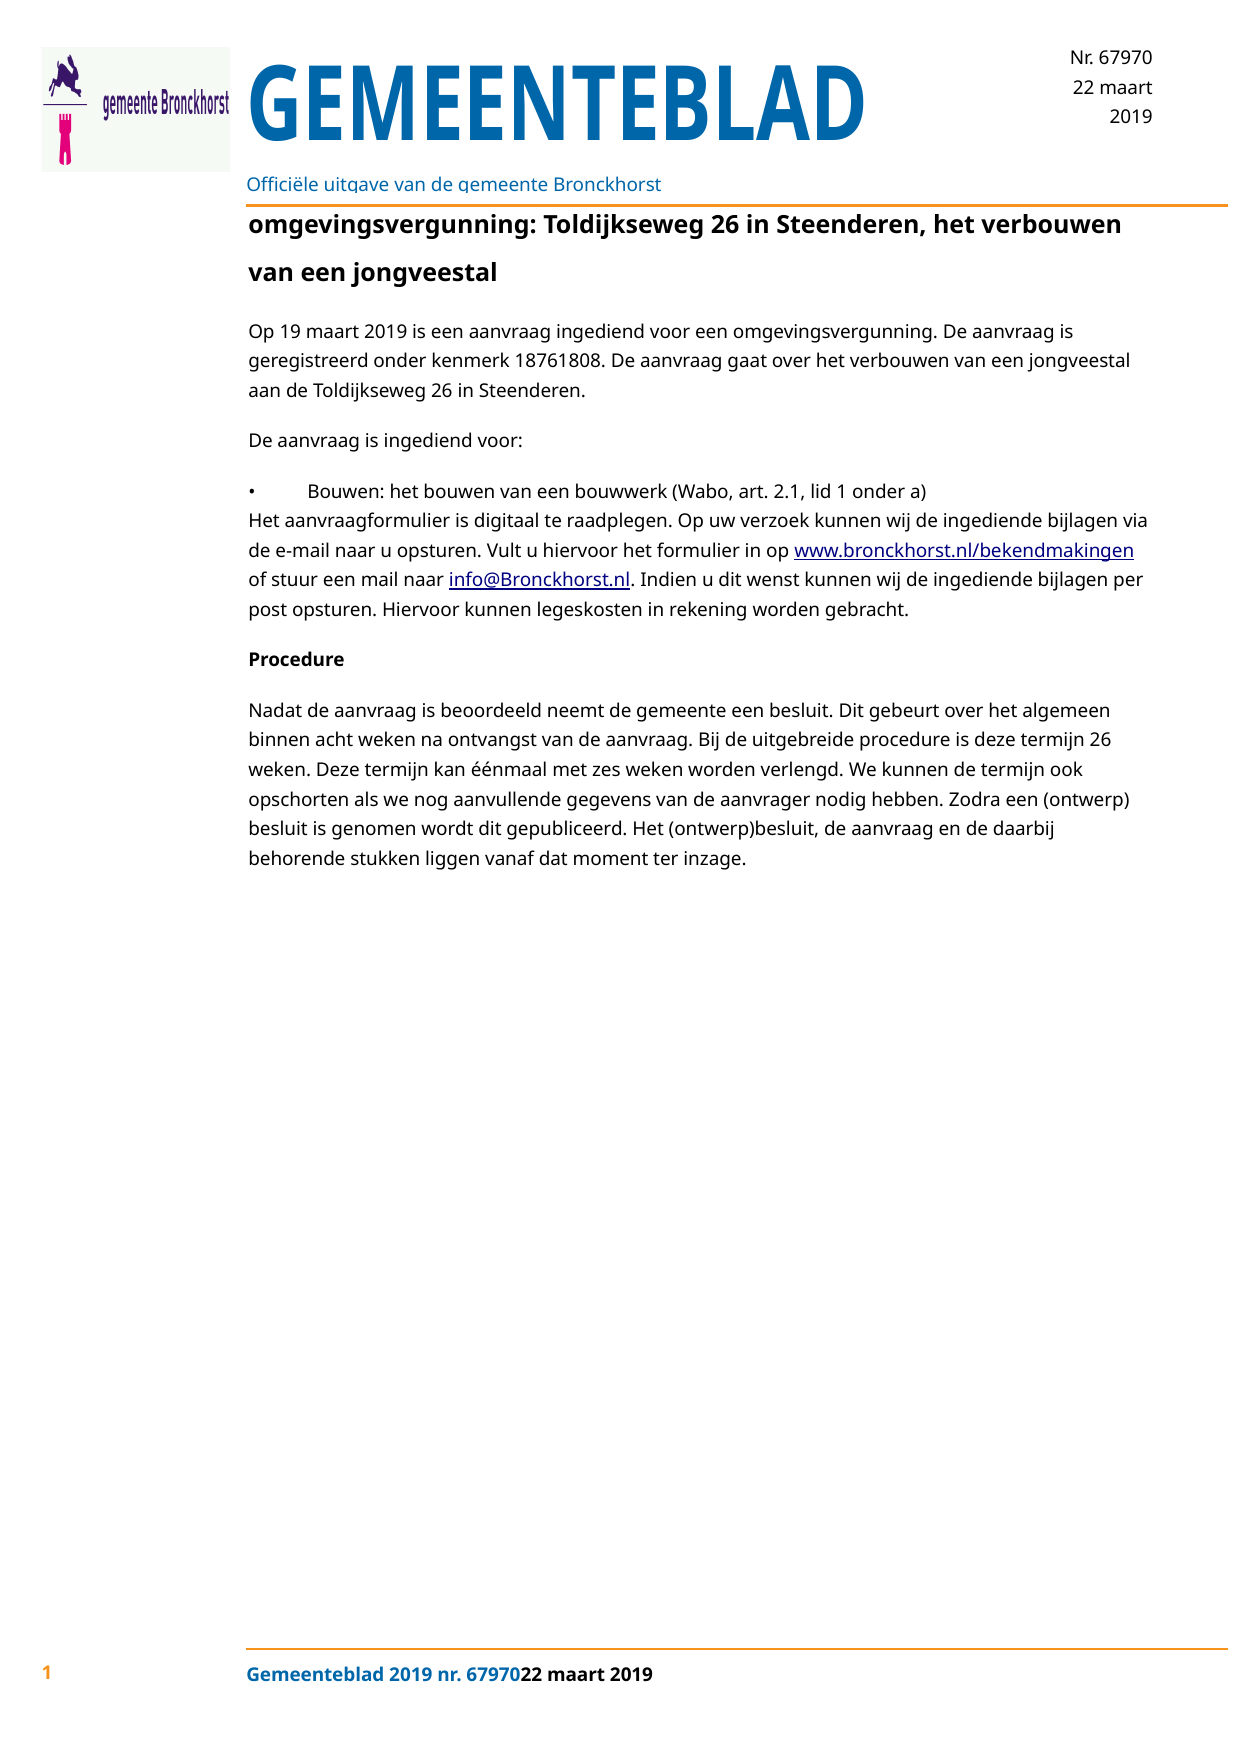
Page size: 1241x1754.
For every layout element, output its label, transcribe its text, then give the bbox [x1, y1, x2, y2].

text De aanvraag is ingediend voor: [248, 427, 1152, 453]
text Het aanvraagformulier is digitaal te raadplegen. Op uw verzoek kunnen wij de ingediende bijlagen via de e-mail naar u opsturen. Vult u hiervoor het formulier in op www.bronckhorst.nl/bekendmakingen of stuur een mail naar info@Bronckhorst.nl. Indien u dit wenst kunnen wij de ingediende bijlagen per post opsturen. Hiervoor kunnen legeskosten in rekening worden gebracht. [248, 507, 1152, 622]
text Procedure [248, 647, 1152, 672]
text Op 19 maart 2019 is een aanvraag ingediend voor een omgevingsvergunning. De aanvraag is geregistreerd onder kenmerk 18761808. De aanvraag gaat over het verbouwen van een jongveestal aan de Toldijkseweg 26 in Steenderen. [248, 318, 1152, 403]
picture [41, 47, 231, 172]
text omgevingsvergunning: Toldijkseweg 26 in Steenderen, het verbouwen van een jongveestal [248, 207, 1152, 288]
text Nadat de aanvraag is beoordeeld neemt de gemeente een besluit. Dit gebeurt over het algemeen binnen acht weken na ontvangst van de aanvraag. Bij de uitgebreide procedure is deze termijn 26 weken. Deze termijn kan éénmaal met zes weken worden verlengd. We kunnen de termijn ook opschorten als we nog aanvullende gegevens van de aanvrager nodig hebben. Zodra een (ontwerp) besluit is genomen wordt dit gepubliceerd. Het (ontwerp)besluit, de aanvraag en de daarbij behorende stukken liggen vanaf dat moment ter inzage. [248, 697, 1152, 871]
list Bouwen: het bouwen van een bouwwerk (Wabo, art. 2.1, lid 1 onder a) [248, 478, 1152, 504]
